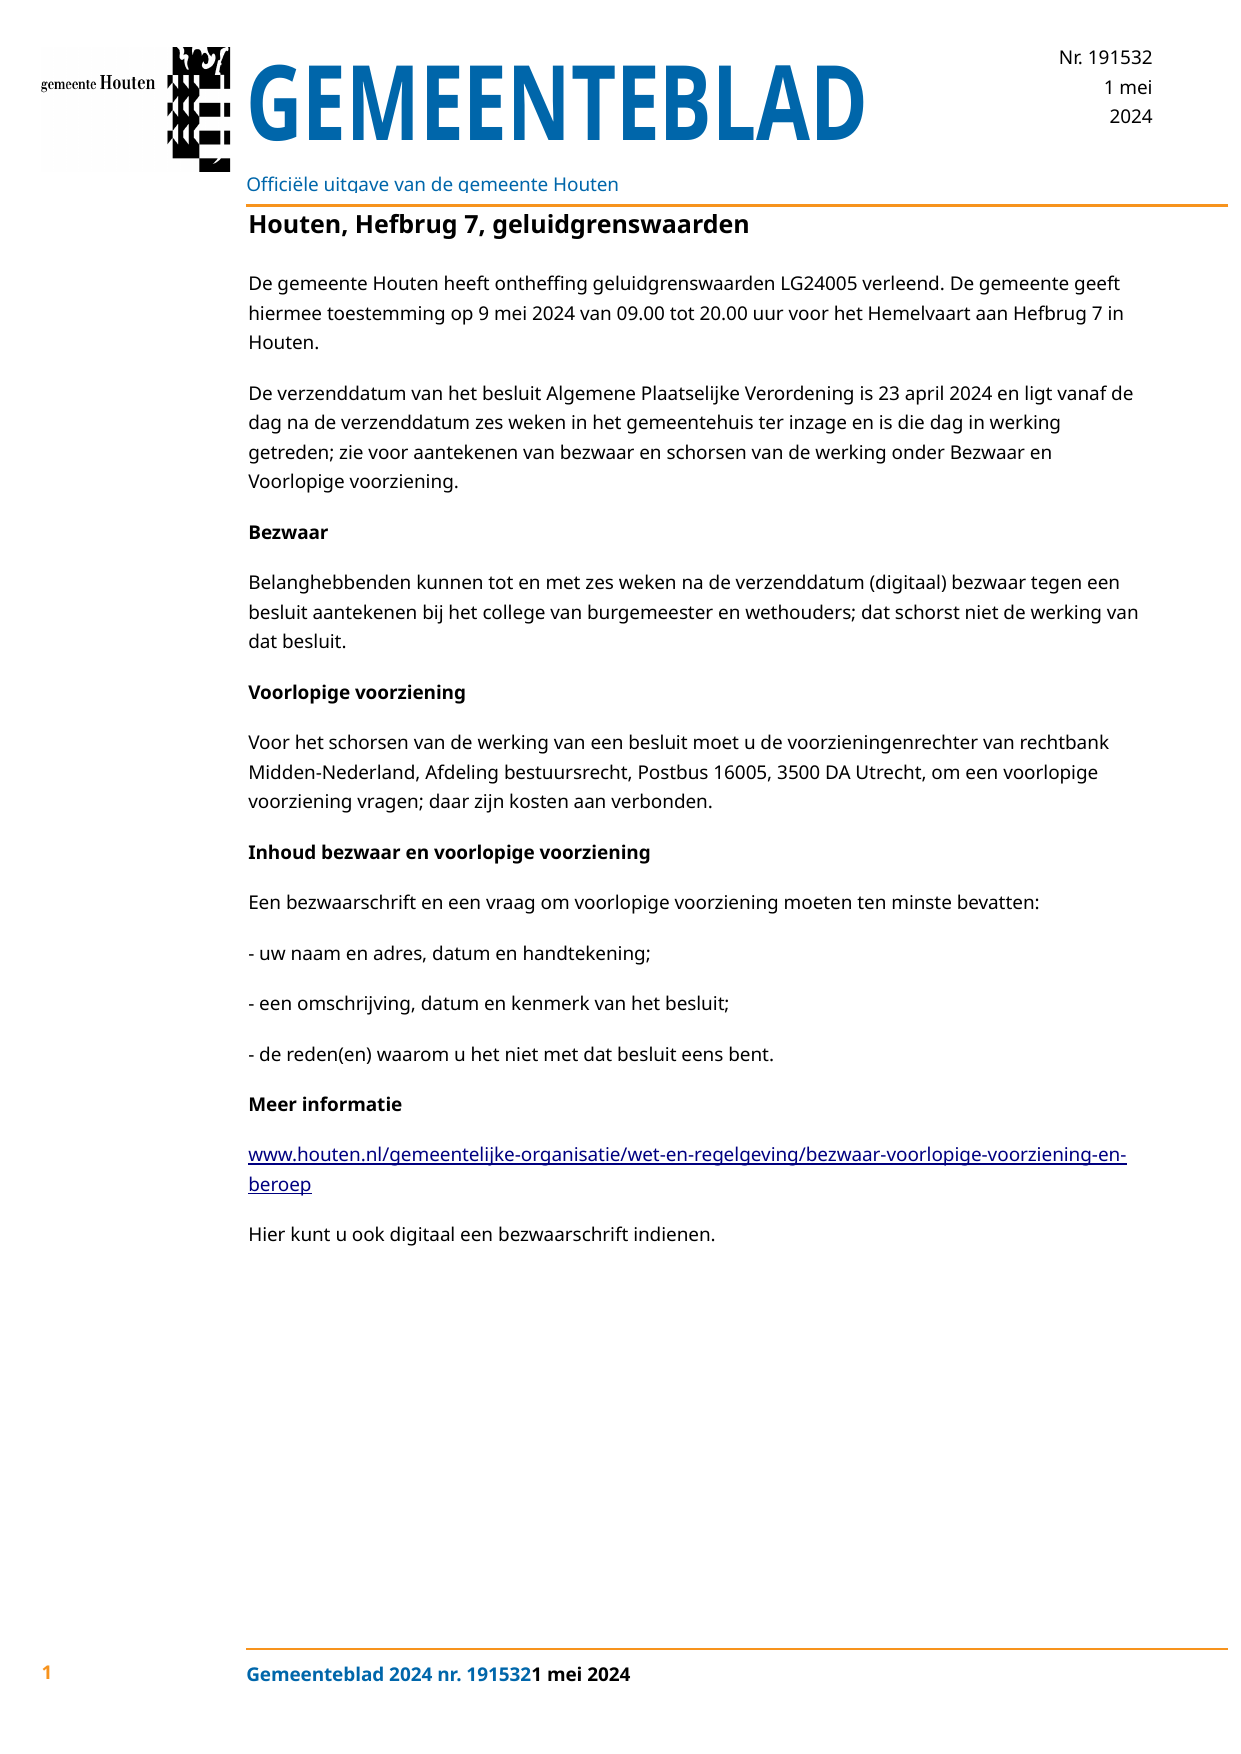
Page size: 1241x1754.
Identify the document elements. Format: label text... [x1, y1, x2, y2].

text Voorlopige voorziening [248, 679, 1152, 705]
text - uw naam en adres, datum en handtekening; [248, 940, 1152, 966]
text Voor het schorsen van de werking van een besluit moet u de voorzieningenrechter van rechtbank Midden-Nederland, Afdeling bestuursrecht, Postbus 16005, 3500 DA Utrecht, om een voorlopige voorziening vragen; daar zijn kosten aan verbonden. [248, 729, 1152, 814]
text De verzenddatum van het besluit Algemene Plaatselijke Verordening is 23 april 2024 en ligt vanaf de dag na de verzenddatum zes weken in het gemeentehuis ter inzage en is die dag in werking getreden; zie voor aantekenen van bezwaar en schorsen van de werking onder Bezwaar en Voorlopige voorziening. [248, 380, 1152, 494]
text Bezwaar [248, 519, 1152, 545]
text - de reden(en) waarom u het niet met dat besluit eens bent. [248, 1041, 1152, 1066]
text - een omschrijving, datum en kenmerk van het besluit; [248, 990, 1152, 1016]
text Inhoud bezwaar en voorlopige voorziening [248, 839, 1152, 865]
text Belanghebbenden kunnen tot en met zes weken na de verzenddatum (digitaal) bezwaar tegen een besluit aantekenen bij het college van burgemeester en wethouders; dat schorst niet de werking van dat besluit. [248, 569, 1152, 654]
text Houten, Hefbrug 7, geluidgrenswaarden [248, 207, 1152, 241]
text Meer informatie [248, 1091, 1152, 1117]
text Een bezwaarschrift en een vraag om voorlopige voorziening moeten ten minste bevatten: [248, 889, 1152, 915]
text www.houten.nl/gemeentelijke-organisatie/wet-en-regelgeving/bezwaar-voorlopige-voorziening-en-beroep [248, 1142, 1152, 1197]
text De gemeente Houten heeft ontheffing geluidgrenswaarden LG24005 verleend. De gemeente geeft hiermee toestemming op 9 mei 2024 van 09.00 tot 20.00 uur voor het Hemelvaart aan Hefbrug 7 in Houten. [248, 270, 1152, 355]
picture [41, 47, 231, 172]
text Hier kunt u ook digitaal een bezwaarschrift indienen. [248, 1222, 1152, 1247]
